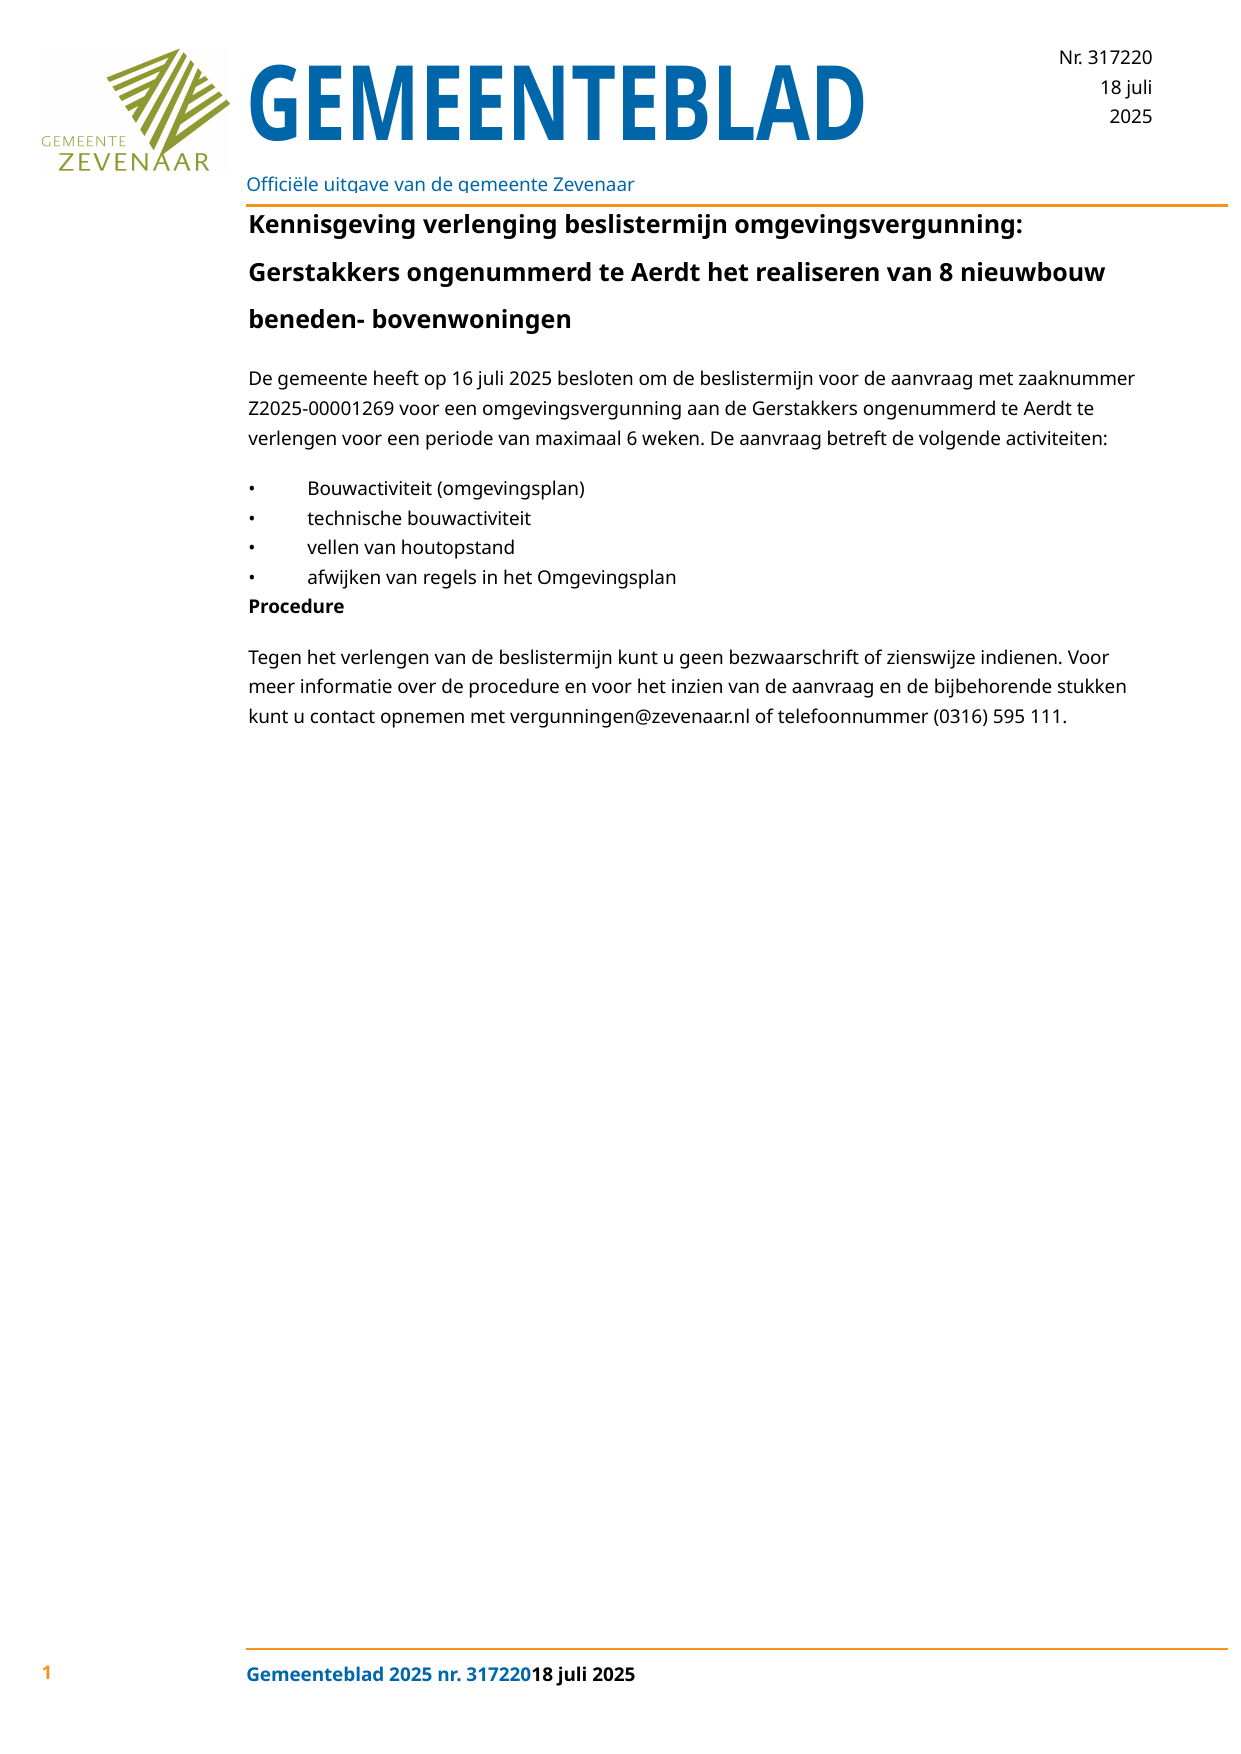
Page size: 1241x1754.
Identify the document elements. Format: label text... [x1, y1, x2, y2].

text Procedure [248, 593, 1152, 619]
list afwijken van regels in het Omgevingsplan [248, 564, 1152, 589]
list vellen van houtopstand [248, 534, 1152, 560]
text De gemeente heeft op 16 juli 2025 besloten om de beslistermijn voor de aanvraag met zaaknummer Z2025-00001269 voor een omgevingsvergunning aan de Gerstakkers ongenummerd te Aerdt te verlengen voor een periode van maximaal 6 weken. De aanvraag betreft de volgende activiteiten: [248, 366, 1152, 450]
picture [41, 47, 231, 172]
text Kennisgeving verlenging beslistermijn omgevingsvergunning: Gerstakkers ongenummerd te Aerdt het realiseren van 8 nieuwbouw beneden- bovenwoningen [248, 207, 1152, 336]
list technische bouwactiviteit [248, 505, 1152, 530]
text Tegen het verlengen van de beslistermijn kunt u geen bezwaarschrift of zienswijze indienen. Voor meer informatie over de procedure en voor het inzien van de aanvraag en de bijbehorende stukken kunt u contact opnemen met vergunningen@zevenaar.nl of telefoonnummer (0316) 595 111. [248, 644, 1152, 729]
list Bouwactiviteit (omgevingsplan) [248, 475, 1152, 501]
